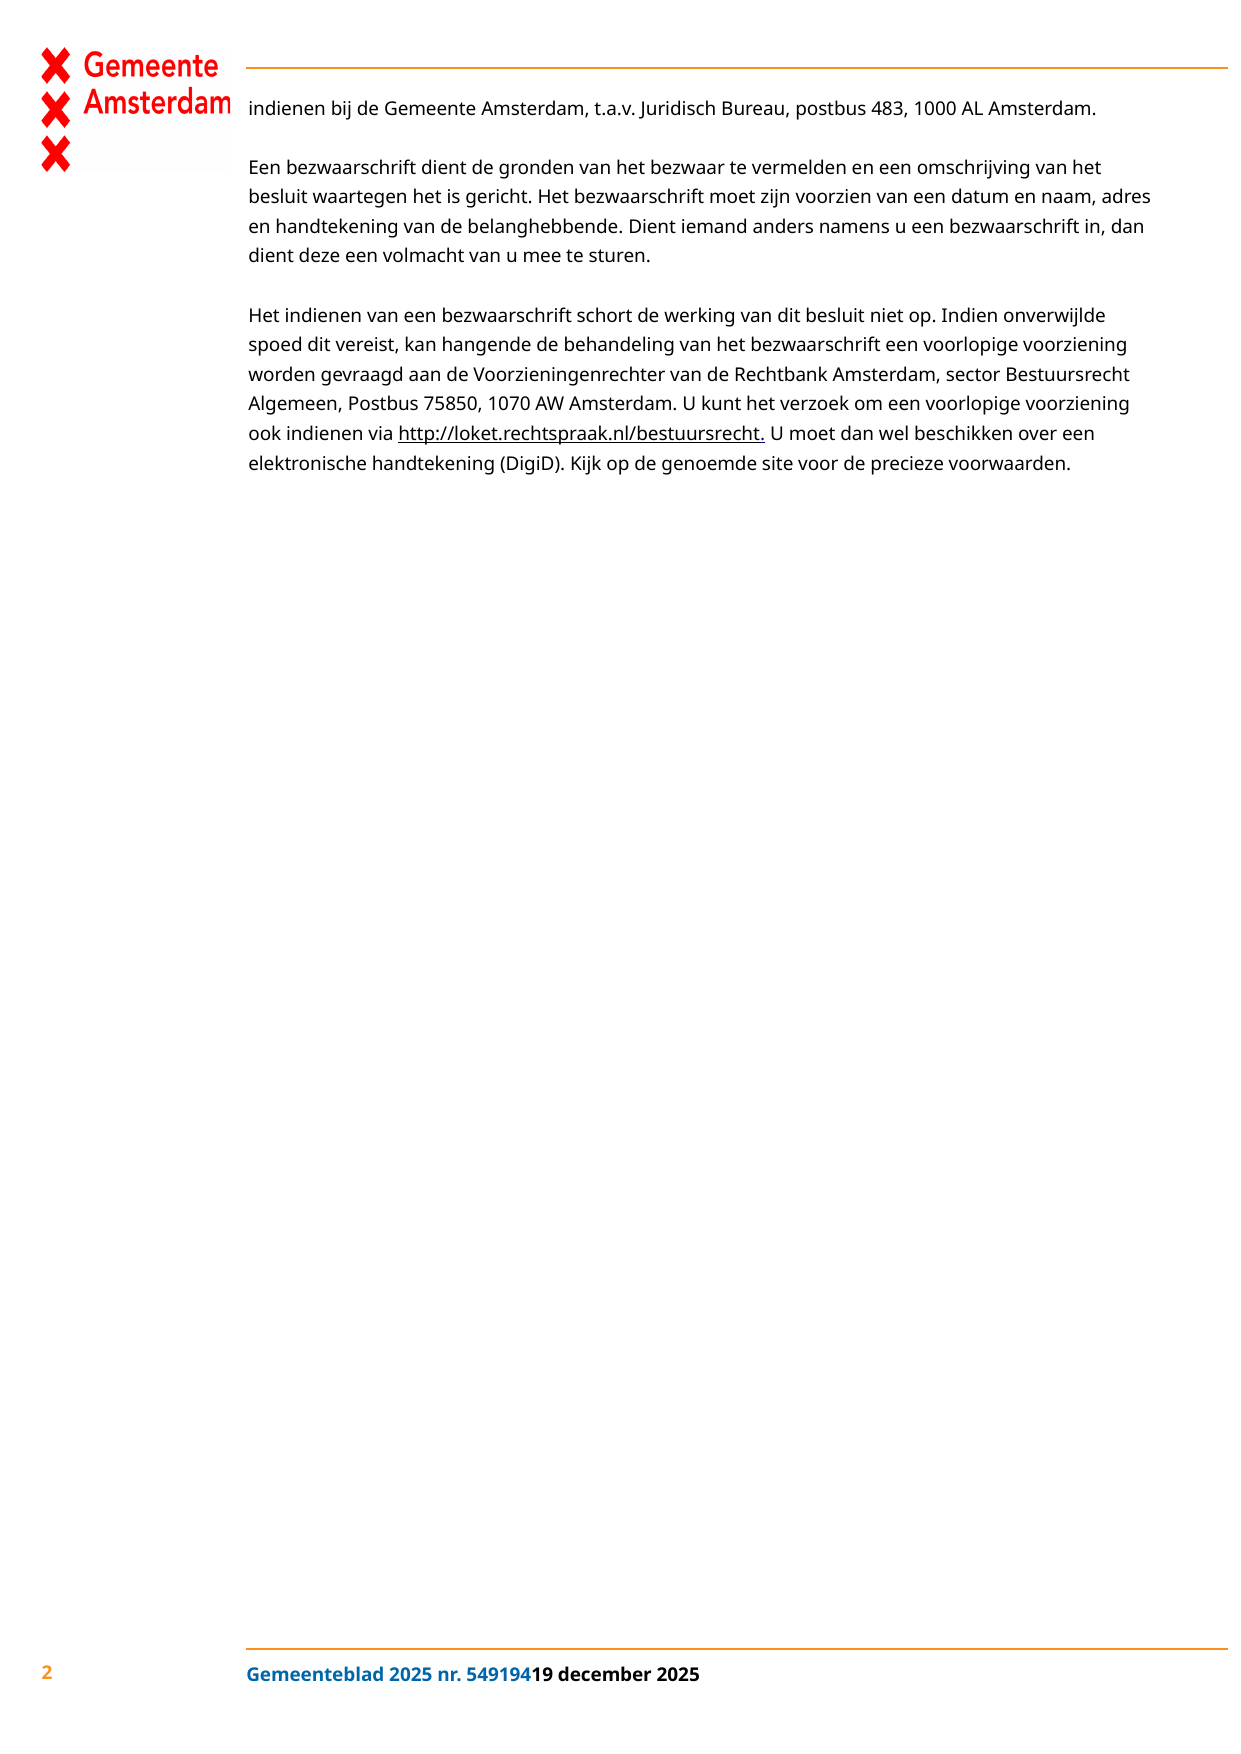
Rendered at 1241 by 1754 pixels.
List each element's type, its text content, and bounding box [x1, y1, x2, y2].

picture [41, 47, 231, 172]
text Een bezwaarschrift dient de gronden van het bezwaar te vermelden en een omschrijving van het besluit waartegen het is gericht. Het bezwaarschrift moet zijn voorzien van een datum en naam, adres en handtekening van de belanghebbende. Dient iemand anders namens u een bezwaarschrift in, dan dient deze een volmacht van u mee te sturen. [248, 154, 1152, 268]
text Het indienen van een bezwaarschrift schort de werking van dit besluit niet op. Indien onverwijlde spoed dit vereist, kan hangende de behandeling van het bezwaarschrift een voorlopige voorziening worden gevraagd aan de Voorzieningenrechter van de Rechtbank Amsterdam, sector Bestuursrecht Algemeen, Postbus 75850, 1070 AW Amsterdam. U kunt het verzoek om een voorlopige voorziening ook indienen via http://loket.rechtspraak.nl/bestuursrecht. U moet dan wel beschikken over een elektronische handtekening (DigiD). Kijk op de genoemde site voor de precieze voorwaarden. [248, 302, 1152, 476]
text indienen bij de Gemeente Amsterdam, t.a.v. Juridisch Bureau, postbus 483, 1000 AL Amsterdam. [248, 95, 1152, 121]
